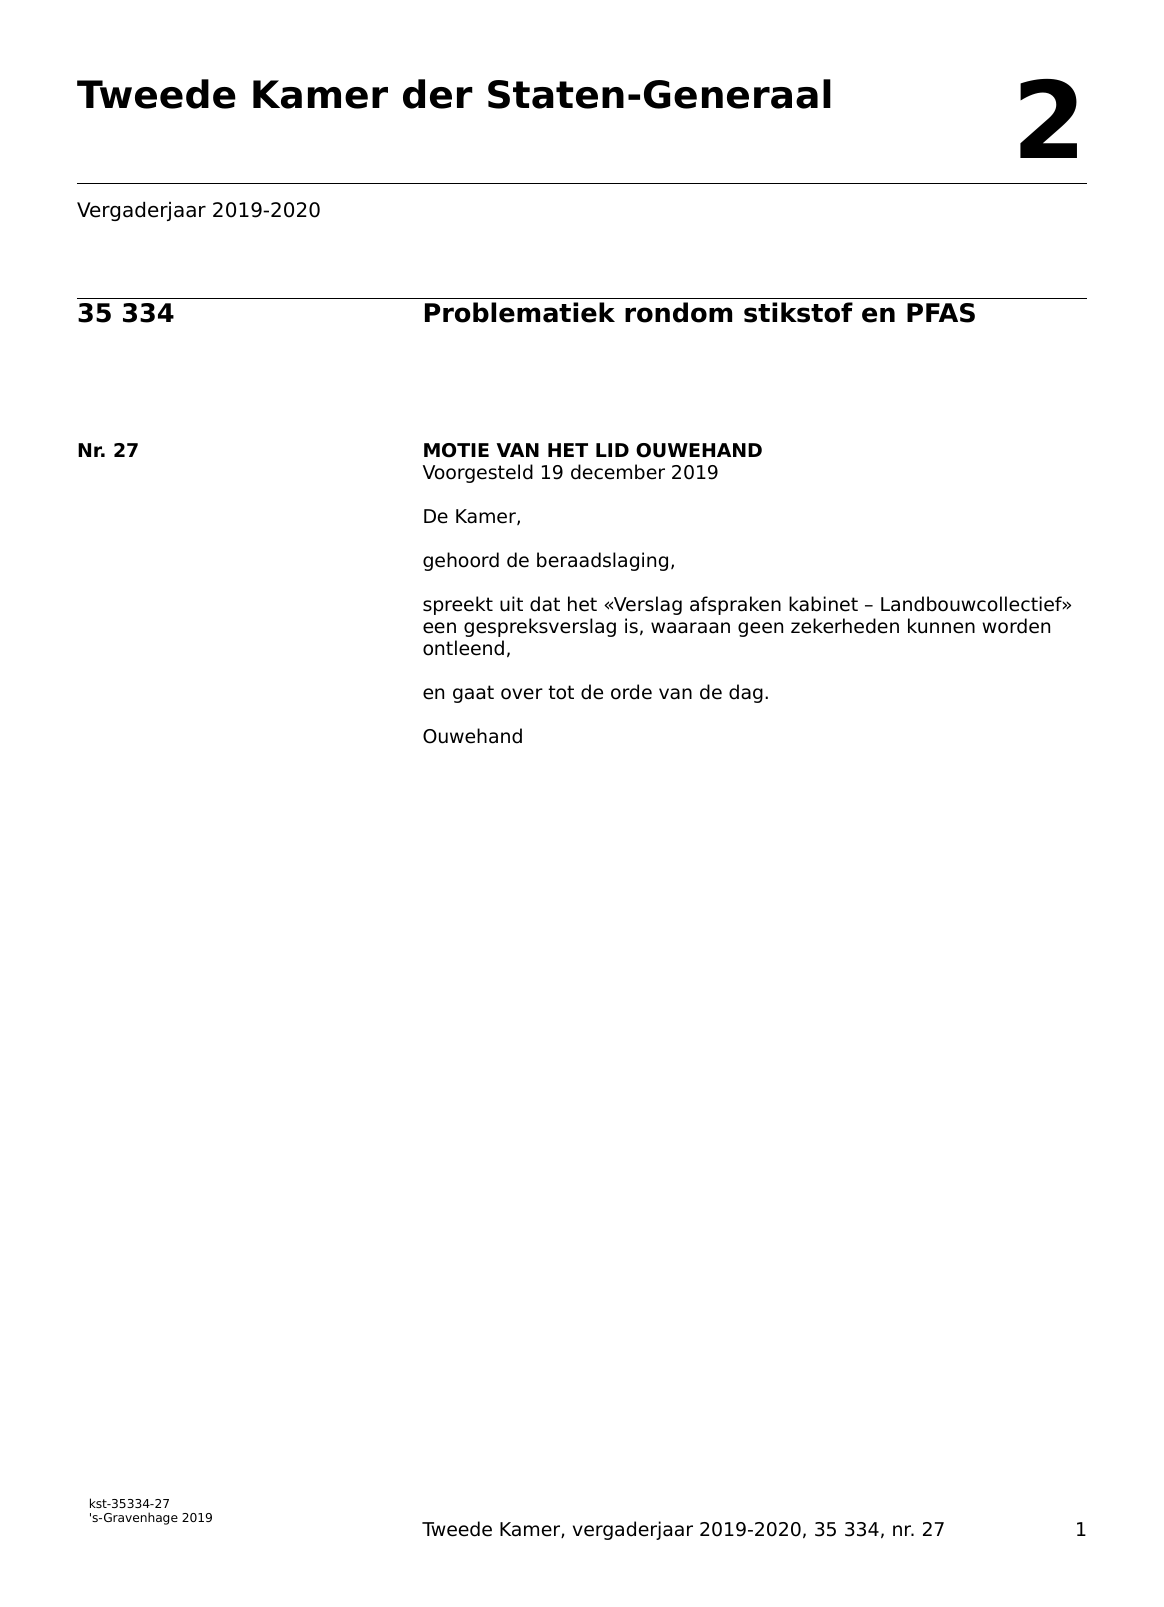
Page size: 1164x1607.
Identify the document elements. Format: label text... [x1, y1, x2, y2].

text De Kamer, [422, 506, 1087, 528]
text Ouwehand [422, 726, 1087, 748]
table_header Tweede Kamer der Staten-Generaal [77, 59, 886, 183]
subtitle Nr. 27 MOTIE VAN HET LID OUWEHAND [77, 440, 1087, 462]
text kst-35334-27 [88, 1497, 323, 1511]
text gehoord de beraadslaging, [422, 550, 1087, 572]
text 's-Gravenhage 2019 [88, 1511, 323, 1525]
text spreekt uit dat het «Verslag afspraken kabinet – Landbouwcollectief» een gespreksverslag is, waaraan geen zekerheden kunnen worden ontleend, [422, 594, 1087, 660]
text Voorgesteld 19 december 2019 [422, 462, 1087, 484]
subtitle 35 334 Problematiek rondom stikstof en PFAS [77, 299, 1087, 329]
text en gaat over tot de orde van de dag. [422, 682, 1087, 704]
table_cell Vergaderjaar 2019-2020 [77, 184, 1087, 298]
table_header 2 [886, 59, 1087, 183]
